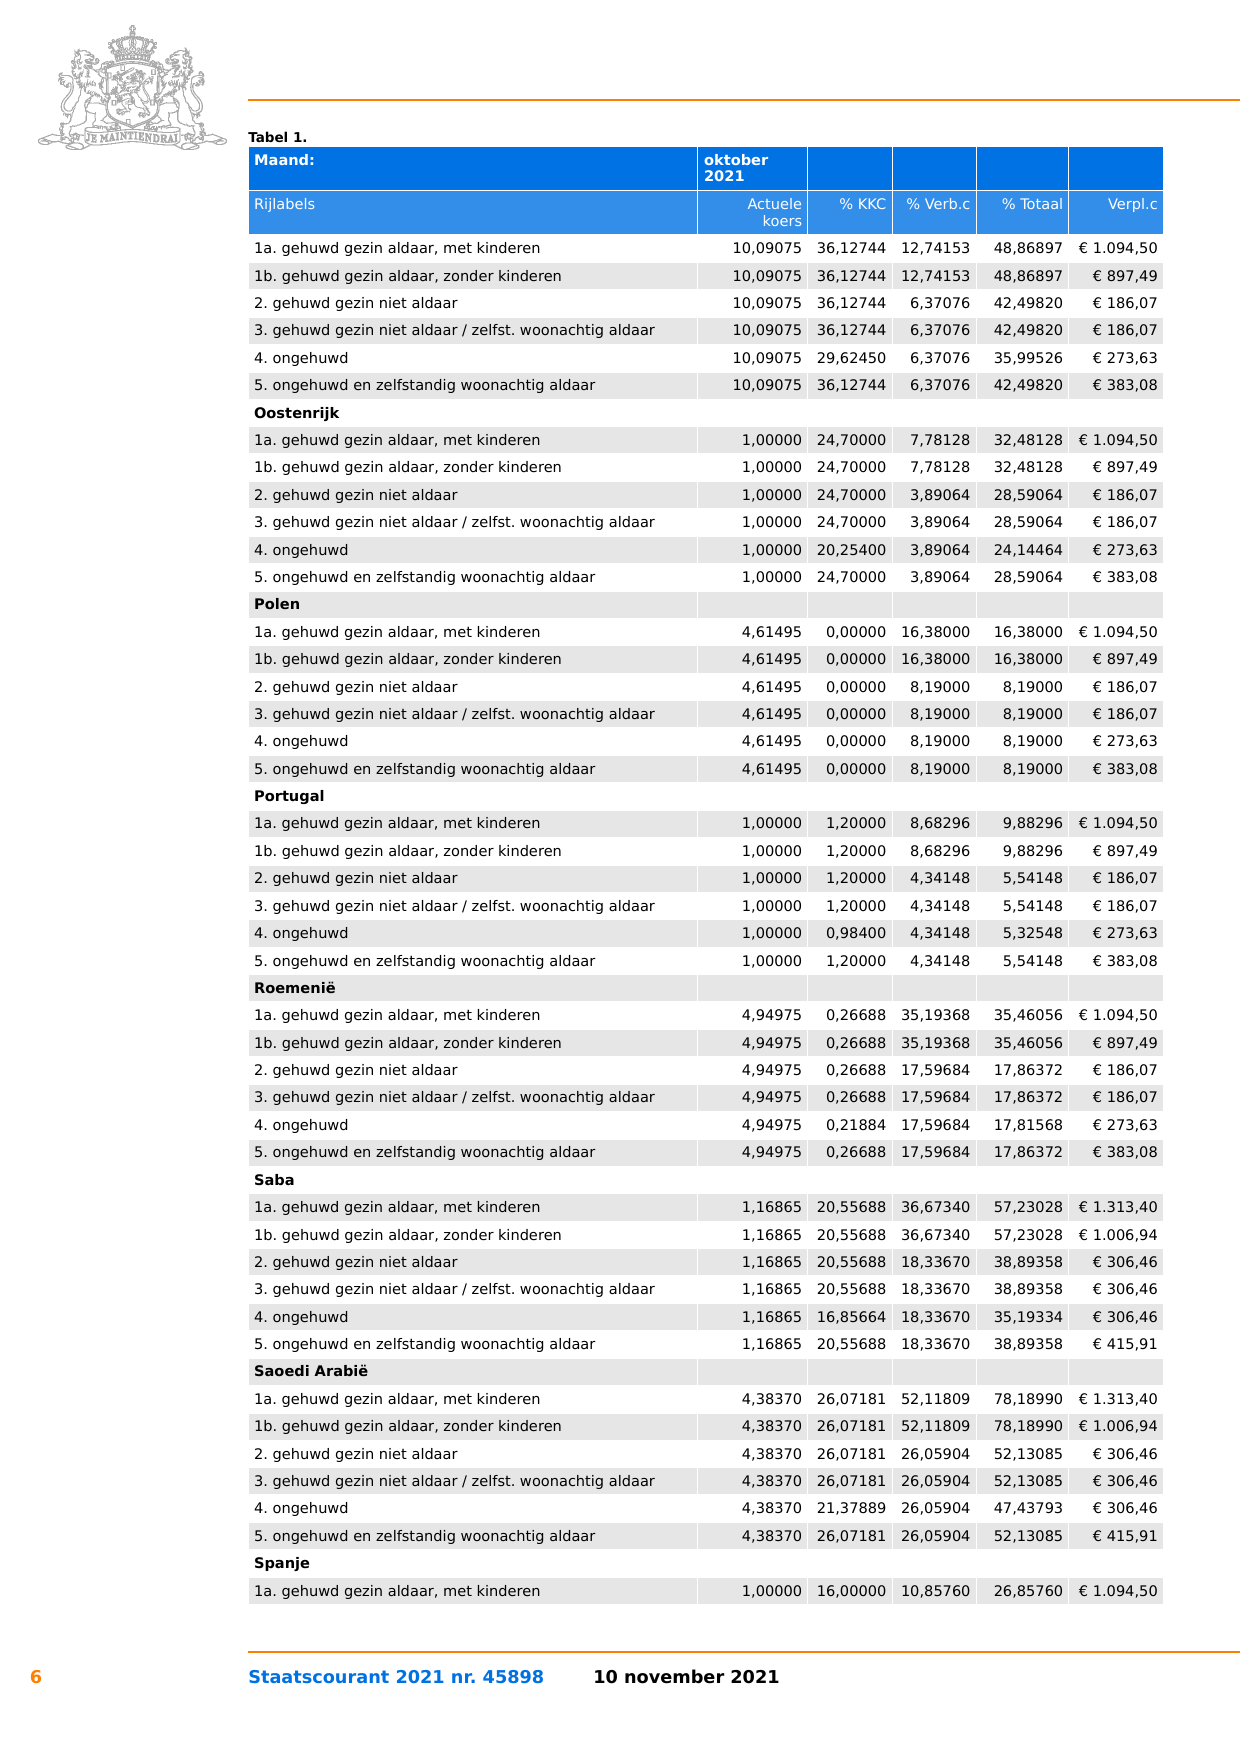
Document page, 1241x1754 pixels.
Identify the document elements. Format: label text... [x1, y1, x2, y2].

table_cell € 186,07 [1069, 674, 1163, 700]
table_cell 4,34148 [893, 948, 976, 974]
table_cell 5. ongehuwd en zelfstandig woonachtig aldaar [249, 373, 697, 399]
table_cell € 273,63 [1069, 345, 1163, 371]
table_cell 4,34148 [893, 920, 976, 947]
table_cell 29,62450 [808, 345, 892, 371]
table_cell 4,94975 [698, 1140, 807, 1166]
table_cell [977, 783, 1068, 810]
table_cell 8,19000 [893, 756, 976, 782]
table_cell 0,00000 [808, 646, 892, 673]
table_cell [977, 1167, 1068, 1193]
table_cell € 415,91 [1069, 1523, 1163, 1549]
table_cell 32,48128 [977, 455, 1068, 481]
table_cell [893, 592, 976, 618]
table_cell 4,34148 [893, 866, 976, 892]
table_cell 36,12744 [808, 290, 892, 317]
table_cell 17,59684 [893, 1085, 976, 1111]
table_cell 2. gehuwd gezin niet aldaar [249, 1249, 697, 1275]
table_cell 10,09075 [698, 290, 807, 317]
table_cell 52,11809 [893, 1414, 976, 1440]
table_cell € 186,07 [1069, 1057, 1163, 1084]
table_cell 28,59064 [977, 509, 1068, 536]
table_cell % Verb.c [893, 191, 976, 234]
table_cell € 1.094,50 [1069, 427, 1163, 453]
table_cell 3,89064 [893, 537, 976, 563]
table_cell 0,00000 [808, 729, 892, 755]
table_cell € 186,07 [1069, 482, 1163, 508]
table_cell 0,26688 [808, 1057, 892, 1084]
table_cell 24,70000 [808, 455, 892, 481]
table_cell € 1.094,50 [1069, 1578, 1163, 1604]
table_cell 26,85760 [977, 1578, 1068, 1604]
table_cell 4,94975 [698, 1057, 807, 1084]
table_cell 42,49820 [977, 318, 1068, 344]
table_cell 36,12744 [808, 318, 892, 344]
table_cell 16,00000 [808, 1578, 892, 1604]
table_cell 0,00000 [808, 619, 892, 645]
table_cell 17,81568 [977, 1112, 1068, 1138]
table_cell 3. gehuwd gezin niet aldaar / zelfst. woonachtig aldaar [249, 509, 697, 536]
table_cell 36,67340 [893, 1222, 976, 1248]
table_cell € 273,63 [1069, 729, 1163, 755]
table_cell 5,54148 [977, 948, 1068, 974]
table_cell € 897,49 [1069, 646, 1163, 673]
table_cell [893, 975, 976, 1001]
table_cell 8,19000 [977, 729, 1068, 755]
table_cell [977, 1550, 1068, 1577]
table_cell % Totaal [977, 191, 1068, 234]
table_cell 4,94975 [698, 1003, 807, 1029]
table_cell 28,59064 [977, 482, 1068, 508]
table_cell oktober 2021 [698, 147, 807, 190]
table_cell Polen [249, 592, 697, 618]
table_cell 1b. gehuwd gezin aldaar, zonder kinderen [249, 263, 697, 289]
table_cell 35,99526 [977, 345, 1068, 371]
table_cell 5. ongehuwd en zelfstandig woonachtig aldaar [249, 948, 697, 974]
table_cell [698, 1550, 807, 1577]
table_cell € 1.094,50 [1069, 235, 1163, 262]
table_cell 78,18990 [977, 1414, 1068, 1440]
table_cell 3. gehuwd gezin niet aldaar / zelfst. woonachtig aldaar [249, 1468, 697, 1494]
table_cell 26,07181 [808, 1468, 892, 1494]
table_cell 35,46056 [977, 1003, 1068, 1029]
table_cell € 186,07 [1069, 290, 1163, 317]
table_cell 8,19000 [977, 701, 1068, 727]
table_cell 1,00000 [698, 866, 807, 892]
table_cell [1069, 400, 1163, 426]
table_cell [808, 975, 892, 1001]
table_cell 52,13085 [977, 1468, 1068, 1494]
table_cell [1069, 1167, 1163, 1193]
table_cell 38,89358 [977, 1276, 1068, 1303]
table_cell € 383,08 [1069, 756, 1163, 782]
table_cell 4. ongehuwd [249, 920, 697, 947]
table_cell € 897,49 [1069, 455, 1163, 481]
table_cell 1,16865 [698, 1194, 807, 1221]
table_cell 3,89064 [893, 482, 976, 508]
table_cell 1a. gehuwd gezin aldaar, met kinderen [249, 427, 697, 453]
table_cell [698, 1359, 807, 1385]
table_cell 1,16865 [698, 1331, 807, 1358]
table_cell 16,38000 [977, 646, 1068, 673]
table_cell 26,05904 [893, 1496, 976, 1522]
table_cell 8,19000 [893, 701, 976, 727]
table_cell 1a. gehuwd gezin aldaar, met kinderen [249, 619, 697, 645]
table_cell € 186,07 [1069, 509, 1163, 536]
table_cell € 306,46 [1069, 1276, 1163, 1303]
table_cell 52,13085 [977, 1523, 1068, 1549]
table_cell 18,33670 [893, 1249, 976, 1275]
table_cell 0,00000 [808, 674, 892, 700]
table_cell 4,61495 [698, 646, 807, 673]
table_cell 26,05904 [893, 1523, 976, 1549]
table_cell Roemenië [249, 975, 697, 1001]
table_cell 3. gehuwd gezin niet aldaar / zelfst. woonachtig aldaar [249, 1276, 697, 1303]
table_cell 0,00000 [808, 756, 892, 782]
table_cell 17,86372 [977, 1140, 1068, 1166]
table_cell 4. ongehuwd [249, 345, 697, 371]
table_cell 1b. gehuwd gezin aldaar, zonder kinderen [249, 646, 697, 673]
table_cell 21,37889 [808, 1496, 892, 1522]
table_cell 35,19368 [893, 1030, 976, 1056]
table_cell 7,78128 [893, 427, 976, 453]
table_cell 4,38370 [698, 1414, 807, 1440]
table_cell € 306,46 [1069, 1468, 1163, 1494]
table_cell € 306,46 [1069, 1249, 1163, 1275]
table_cell 1,00000 [698, 1578, 807, 1604]
table_header Tabel 1. [248, 130, 1163, 146]
table_cell 6,37076 [893, 345, 976, 371]
table_cell 16,38000 [893, 619, 976, 645]
table_cell 8,68296 [893, 811, 976, 837]
table_cell 20,55688 [808, 1194, 892, 1221]
table_cell [808, 1359, 892, 1385]
table_cell 1,00000 [698, 455, 807, 481]
table_cell 10,09075 [698, 345, 807, 371]
table_cell 5. ongehuwd en zelfstandig woonachtig aldaar [249, 756, 697, 782]
table_cell 0,00000 [808, 701, 892, 727]
table_cell 10,09075 [698, 235, 807, 262]
table_cell [1069, 147, 1163, 190]
table_cell 18,33670 [893, 1331, 976, 1358]
table_cell 5. ongehuwd en zelfstandig woonachtig aldaar [249, 1523, 697, 1549]
table_cell 36,12744 [808, 263, 892, 289]
table_cell 4,61495 [698, 674, 807, 700]
table_cell [893, 147, 976, 190]
table_cell 1,00000 [698, 948, 807, 974]
table_cell 6,37076 [893, 290, 976, 317]
table_cell 38,89358 [977, 1249, 1068, 1275]
table_cell 0,26688 [808, 1140, 892, 1166]
table_cell € 897,49 [1069, 263, 1163, 289]
table_cell 1b. gehuwd gezin aldaar, zonder kinderen [249, 455, 697, 481]
table_cell 8,68296 [893, 838, 976, 864]
table_cell 26,05904 [893, 1468, 976, 1494]
table_cell 1b. gehuwd gezin aldaar, zonder kinderen [249, 838, 697, 864]
table_cell 24,70000 [808, 509, 892, 536]
table_cell 16,85664 [808, 1304, 892, 1330]
table_cell € 186,07 [1069, 318, 1163, 344]
table_cell [808, 1550, 892, 1577]
table_cell Actuele koers [698, 191, 807, 234]
table_cell 1,00000 [698, 564, 807, 591]
table_cell 26,05904 [893, 1441, 976, 1467]
table_cell 18,33670 [893, 1276, 976, 1303]
table_cell 1,00000 [698, 427, 807, 453]
table_cell 57,23028 [977, 1194, 1068, 1221]
table_cell 3. gehuwd gezin niet aldaar / zelfst. woonachtig aldaar [249, 893, 697, 919]
table_cell Maand: [249, 147, 697, 190]
table_cell 52,11809 [893, 1386, 976, 1412]
table_cell 4,61495 [698, 729, 807, 755]
table_cell 16,38000 [977, 619, 1068, 645]
table_cell [977, 147, 1068, 190]
table_cell 8,19000 [977, 674, 1068, 700]
table_cell Portugal [249, 783, 697, 810]
table_cell € 383,08 [1069, 564, 1163, 591]
table_cell Rijlabels [249, 191, 697, 234]
table_cell 24,14464 [977, 537, 1068, 563]
table_cell 0,21884 [808, 1112, 892, 1138]
table_cell 4,61495 [698, 619, 807, 645]
table_cell [893, 1167, 976, 1193]
table_cell € 383,08 [1069, 1140, 1163, 1166]
table_cell 16,38000 [893, 646, 976, 673]
table_cell € 383,08 [1069, 373, 1163, 399]
table_cell Saoedi Arabië [249, 1359, 697, 1385]
table_cell [698, 975, 807, 1001]
table_cell 26,07181 [808, 1386, 892, 1412]
table_cell 2. gehuwd gezin niet aldaar [249, 290, 697, 317]
table_cell [1069, 975, 1163, 1001]
table_cell 3. gehuwd gezin niet aldaar / zelfst. woonachtig aldaar [249, 701, 697, 727]
table_cell 1,00000 [698, 509, 807, 536]
table_cell 36,12744 [808, 235, 892, 262]
picture [38, 25, 227, 150]
table_cell 7,78128 [893, 455, 976, 481]
table_cell 5. ongehuwd en zelfstandig woonachtig aldaar [249, 564, 697, 591]
table_cell 20,55688 [808, 1331, 892, 1358]
table_cell [893, 1359, 976, 1385]
table_cell € 897,49 [1069, 838, 1163, 864]
table_cell 1,00000 [698, 920, 807, 947]
table_cell 9,88296 [977, 838, 1068, 864]
table_cell [808, 147, 892, 190]
table_cell [808, 400, 892, 426]
table_cell [1069, 1550, 1163, 1577]
table_cell 2. gehuwd gezin niet aldaar [249, 1057, 697, 1084]
table_cell [808, 1167, 892, 1193]
table_cell 1,20000 [808, 838, 892, 864]
table_cell 1,16865 [698, 1276, 807, 1303]
table_cell 4. ongehuwd [249, 1112, 697, 1138]
table_cell 47,43793 [977, 1496, 1068, 1522]
table_cell 57,23028 [977, 1222, 1068, 1248]
table_cell [977, 975, 1068, 1001]
table_cell 4,38370 [698, 1441, 807, 1467]
table_cell 1b. gehuwd gezin aldaar, zonder kinderen [249, 1414, 697, 1440]
table_cell 17,59684 [893, 1140, 976, 1166]
table_cell 1,20000 [808, 948, 892, 974]
table_cell € 415,91 [1069, 1331, 1163, 1358]
table_cell 17,59684 [893, 1057, 976, 1084]
table_cell [808, 592, 892, 618]
table_cell 35,46056 [977, 1030, 1068, 1056]
table_cell € 1.006,94 [1069, 1414, 1163, 1440]
table_cell 20,25400 [808, 537, 892, 563]
table_cell 4. ongehuwd [249, 537, 697, 563]
table_cell € 186,07 [1069, 701, 1163, 727]
table_cell € 1.094,50 [1069, 811, 1163, 837]
table_cell 3. gehuwd gezin niet aldaar / zelfst. woonachtig aldaar [249, 318, 697, 344]
table_cell [893, 400, 976, 426]
table_cell 4. ongehuwd [249, 1304, 697, 1330]
table_cell 1a. gehuwd gezin aldaar, met kinderen [249, 235, 697, 262]
table_cell 26,07181 [808, 1414, 892, 1440]
table_cell Oostenrijk [249, 400, 697, 426]
table_cell [1069, 592, 1163, 618]
table_cell 1,00000 [698, 893, 807, 919]
table_cell 5,54148 [977, 866, 1068, 892]
table_cell 4. ongehuwd [249, 729, 697, 755]
table_cell 26,07181 [808, 1523, 892, 1549]
table_cell € 186,07 [1069, 893, 1163, 919]
table_cell [698, 1167, 807, 1193]
table_cell 4,38370 [698, 1386, 807, 1412]
table_cell 36,67340 [893, 1194, 976, 1221]
table_cell Verpl.c [1069, 191, 1163, 234]
table_cell 2. gehuwd gezin niet aldaar [249, 1441, 697, 1467]
table_cell 5. ongehuwd en zelfstandig woonachtig aldaar [249, 1140, 697, 1166]
table_cell 32,48128 [977, 427, 1068, 453]
table_cell 1,16865 [698, 1249, 807, 1275]
table_cell 3,89064 [893, 509, 976, 536]
table_cell [1069, 1359, 1163, 1385]
table_cell 10,09075 [698, 263, 807, 289]
table_cell 10,09075 [698, 373, 807, 399]
table_cell 0,26688 [808, 1003, 892, 1029]
table_cell 9,88296 [977, 811, 1068, 837]
table_cell 4,38370 [698, 1496, 807, 1522]
table_cell € 273,63 [1069, 920, 1163, 947]
table_cell [808, 783, 892, 810]
table_cell 1,16865 [698, 1222, 807, 1248]
table_cell 1a. gehuwd gezin aldaar, met kinderen [249, 1578, 697, 1604]
table_cell 4,61495 [698, 756, 807, 782]
table_cell € 1.094,50 [1069, 619, 1163, 645]
table_cell € 273,63 [1069, 1112, 1163, 1138]
table_cell 4,94975 [698, 1085, 807, 1111]
table_cell 20,55688 [808, 1222, 892, 1248]
table_cell € 1.094,50 [1069, 1003, 1163, 1029]
table_cell 1,20000 [808, 811, 892, 837]
table_cell 2. gehuwd gezin niet aldaar [249, 482, 697, 508]
table_cell 6,37076 [893, 318, 976, 344]
table_cell € 897,49 [1069, 1030, 1163, 1056]
table_cell 0,26688 [808, 1085, 892, 1111]
table_cell 3,89064 [893, 564, 976, 591]
table_cell 52,13085 [977, 1441, 1068, 1467]
table_cell 28,59064 [977, 564, 1068, 591]
table_cell 24,70000 [808, 564, 892, 591]
table_cell € 1.313,40 [1069, 1386, 1163, 1412]
table_cell 1a. gehuwd gezin aldaar, met kinderen [249, 1003, 697, 1029]
table_cell 24,70000 [808, 427, 892, 453]
table_cell 5,54148 [977, 893, 1068, 919]
table_cell 48,86897 [977, 235, 1068, 262]
table_cell 18,33670 [893, 1304, 976, 1330]
table_cell 10,85760 [893, 1578, 976, 1604]
table_cell 48,86897 [977, 263, 1068, 289]
table_cell 42,49820 [977, 290, 1068, 317]
table_cell € 1.006,94 [1069, 1222, 1163, 1248]
table_cell 1,00000 [698, 482, 807, 508]
table_cell 17,59684 [893, 1112, 976, 1138]
table_cell [893, 783, 976, 810]
table_cell 1a. gehuwd gezin aldaar, met kinderen [249, 811, 697, 837]
table_cell 4. ongehuwd [249, 1496, 697, 1522]
table_cell 4,61495 [698, 701, 807, 727]
table_cell € 186,07 [1069, 866, 1163, 892]
table_cell 1,20000 [808, 893, 892, 919]
table_cell 12,74153 [893, 235, 976, 262]
table_cell Saba [249, 1167, 697, 1193]
table_cell 78,18990 [977, 1386, 1068, 1412]
table_cell € 306,46 [1069, 1496, 1163, 1522]
table_cell 1,20000 [808, 866, 892, 892]
table_cell 20,55688 [808, 1249, 892, 1275]
table_cell 1,00000 [698, 537, 807, 563]
table_cell 1b. gehuwd gezin aldaar, zonder kinderen [249, 1222, 697, 1248]
table_cell 1,00000 [698, 838, 807, 864]
table_cell 5. ongehuwd en zelfstandig woonachtig aldaar [249, 1331, 697, 1358]
table_cell € 1.313,40 [1069, 1194, 1163, 1221]
table_cell [698, 400, 807, 426]
table_cell € 383,08 [1069, 948, 1163, 974]
table_cell € 306,46 [1069, 1441, 1163, 1467]
table_cell 10,09075 [698, 318, 807, 344]
table_cell 20,55688 [808, 1276, 892, 1303]
table_cell 4,34148 [893, 893, 976, 919]
table_cell 12,74153 [893, 263, 976, 289]
table_cell 0,98400 [808, 920, 892, 947]
table_cell € 186,07 [1069, 1085, 1163, 1111]
table_cell 38,89358 [977, 1331, 1068, 1358]
table_cell 24,70000 [808, 482, 892, 508]
table_cell 4,38370 [698, 1468, 807, 1494]
table_cell [977, 400, 1068, 426]
table_cell 6,37076 [893, 373, 976, 399]
table_cell % KKC [808, 191, 892, 234]
table_cell [698, 783, 807, 810]
table_cell 3. gehuwd gezin niet aldaar / zelfst. woonachtig aldaar [249, 1085, 697, 1111]
table_cell [977, 592, 1068, 618]
table_cell 26,07181 [808, 1441, 892, 1467]
table_cell 8,19000 [893, 729, 976, 755]
table_cell 4,94975 [698, 1030, 807, 1056]
table_cell 4,38370 [698, 1523, 807, 1549]
table_cell 1,16865 [698, 1304, 807, 1330]
table_cell 4,94975 [698, 1112, 807, 1138]
table_cell 1,00000 [698, 811, 807, 837]
table_cell € 273,63 [1069, 537, 1163, 563]
table_cell 1b. gehuwd gezin aldaar, zonder kinderen [249, 1030, 697, 1056]
table_cell [1069, 783, 1163, 810]
table_cell 35,19368 [893, 1003, 976, 1029]
table_cell [698, 592, 807, 618]
table_cell 1a. gehuwd gezin aldaar, met kinderen [249, 1386, 697, 1412]
table_cell 1a. gehuwd gezin aldaar, met kinderen [249, 1194, 697, 1221]
table_cell 0,26688 [808, 1030, 892, 1056]
table_cell 17,86372 [977, 1085, 1068, 1111]
table_cell [893, 1550, 976, 1577]
table_cell [977, 1359, 1068, 1385]
table_cell 42,49820 [977, 373, 1068, 399]
table_cell 36,12744 [808, 373, 892, 399]
table_cell 35,19334 [977, 1304, 1068, 1330]
table_cell € 306,46 [1069, 1304, 1163, 1330]
table_cell Spanje [249, 1550, 697, 1577]
table_cell 8,19000 [977, 756, 1068, 782]
table_cell 2. gehuwd gezin niet aldaar [249, 674, 697, 700]
table_cell 8,19000 [893, 674, 976, 700]
table_cell 5,32548 [977, 920, 1068, 947]
table_cell 2. gehuwd gezin niet aldaar [249, 866, 697, 892]
table_cell 17,86372 [977, 1057, 1068, 1084]
